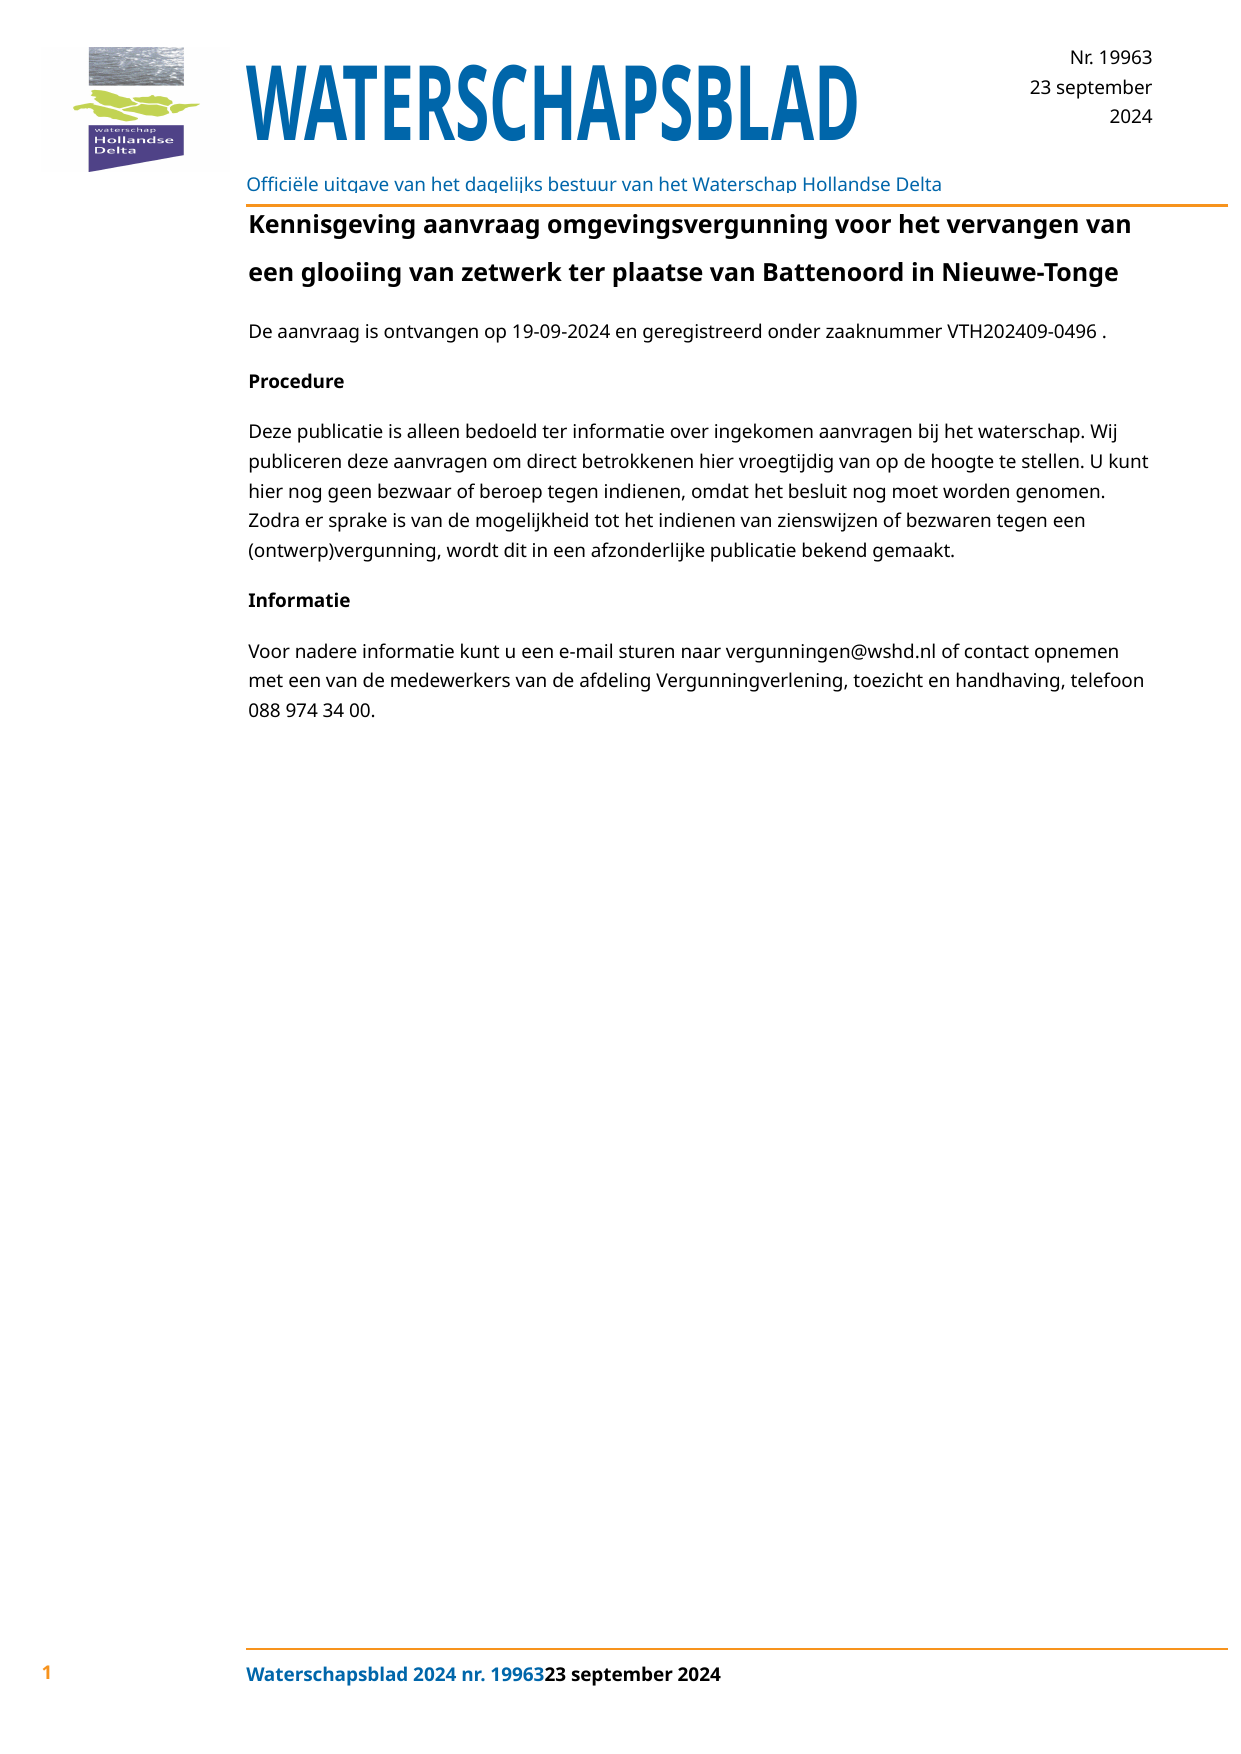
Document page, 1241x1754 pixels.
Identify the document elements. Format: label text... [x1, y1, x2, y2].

text Informatie [248, 587, 1152, 613]
text Voor nadere informatie kunt u een e-mail sturen naar vergunningen@wshd.nl of contact opnemen met een van de medewerkers van de afdeling Vergunningverlening, toezicht en handhaving, telefoon 088 974 34 00. [248, 638, 1152, 723]
text Deze publicatie is alleen bedoeld ter informatie over ingekomen aanvragen bij het waterschap. Wij publiceren deze aanvragen om direct betrokkenen hier vroegtijdig van op de hoogte te stellen. U kunt hier nog geen bezwaar of beroep tegen indienen, omdat het besluit nog moet worden genomen. Zodra er sprake is van de mogelijkheid tot het indienen van zienswijzen of bezwaren tegen een (ontwerp)vergunning, wordt dit in een afzonderlijke publicatie bekend gemaakt. [248, 419, 1152, 563]
text De aanvraag is ontvangen op 19-09-2024 en geregistreerd onder zaaknummer VTH202409-0496 . [248, 318, 1152, 344]
text Kennisgeving aanvraag omgevingsvergunning voor het vervangen van een glooiing van zetwerk ter plaatse van Battenoord in Nieuwe-Tonge [248, 207, 1152, 288]
picture [41, 47, 231, 172]
text Procedure [248, 368, 1152, 394]
